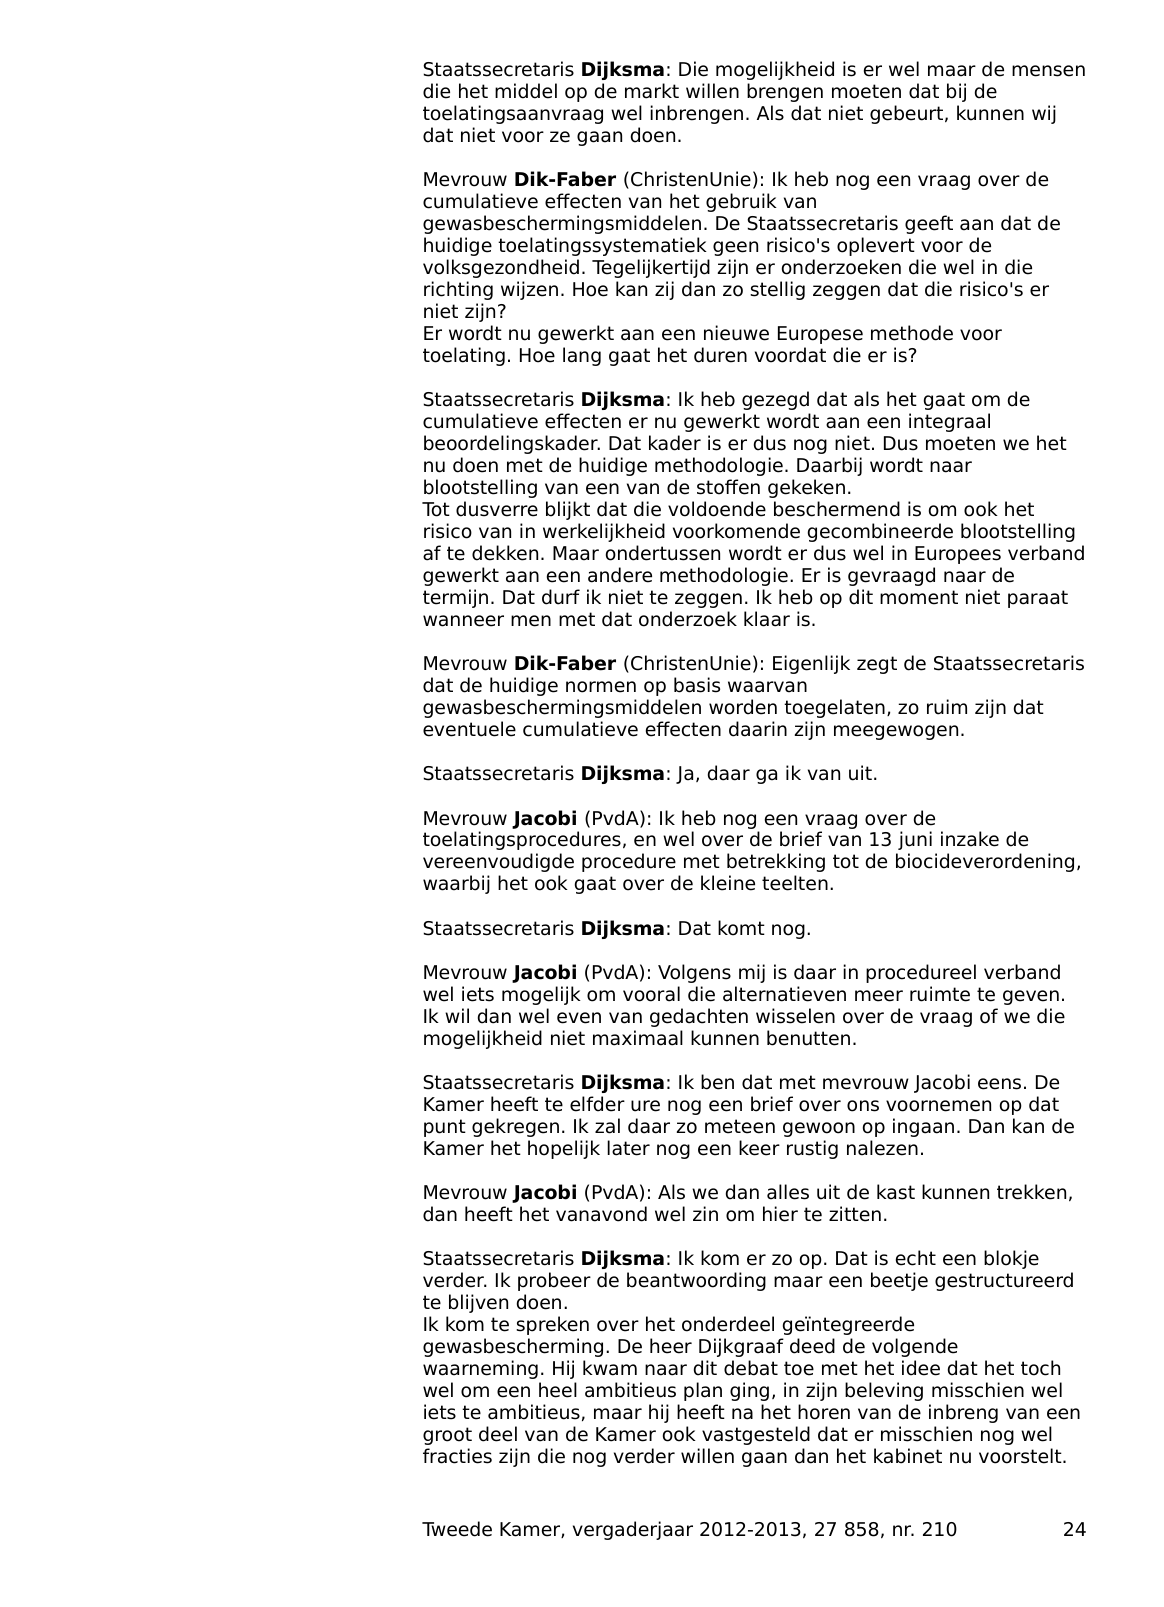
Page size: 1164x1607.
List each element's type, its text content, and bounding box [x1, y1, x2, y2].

text Mevrouw Jacobi (PvdA): Ik heb nog een vraag over de toelatingsprocedures, en wel over de brief van 13 juni inzake de vereenvoudigde procedure met betrekking tot de biocideverordening, waarbij het ook gaat over de kleine teelten. [422, 807, 1087, 895]
text Staatssecretaris Dijksma: Ja, daar ga ik van uit. [422, 763, 1087, 785]
text Mevrouw Jacobi (PvdA): Als we dan alles uit de kast kunnen trekken, dan heeft het vanavond wel zin om hier te zitten. [422, 1182, 1087, 1226]
text Mevrouw Dik-Faber (ChristenUnie): Ik heb nog een vraag over de cumulatieve effecten van het gebruik van gewasbeschermingsmiddelen. De Staatssecretaris geeft aan dat de huidige toelatingssystematiek geen risico's oplevert voor de volksgezondheid. Tegelijkertijd zijn er onderzoeken die wel in die richting wijzen. Hoe kan zij dan zo stellig zeggen dat die risico's er niet zijn? [422, 169, 1087, 323]
text Mevrouw Jacobi (PvdA): Volgens mij is daar in procedureel verband wel iets mogelijk om vooral die alternatieven meer ruimte te geven. Ik wil dan wel even van gedachten wisselen over de vraag of we die mogelijkheid niet maximaal kunnen benutten. [422, 962, 1087, 1049]
text Mevrouw Dik-Faber (ChristenUnie): Eigenlijk zegt de Staatssecretaris dat de huidige normen op basis waarvan gewasbeschermingsmiddelen worden toegelaten, zo ruim zijn dat eventuele cumulatieve effecten daarin zijn meegewogen. [422, 653, 1087, 741]
text Ik kom te spreken over het onderdeel geïntegreerde gewasbescherming. De heer Dijkgraaf deed de volgende waarneming. Hij kwam naar dit debat toe met het idee dat het toch wel om een heel ambitieus plan ging, in zijn beleving misschien wel iets te ambitieus, maar hij heeft na het horen van de inbreng van een groot deel van de Kamer ook vastgesteld dat er misschien nog wel fracties zijn die nog verder willen gaan dan het kabinet nu voorstelt. [422, 1314, 1087, 1468]
text Staatssecretaris Dijksma: Dat komt nog. [422, 917, 1087, 939]
text Tot dusverre blijkt dat die voldoende beschermend is om ook het risico van in werkelijkheid voorkomende gecombineerde blootstelling af te dekken. Maar ondertussen wordt er dus wel in Europees verband gewerkt aan een andere methodologie. Er is gevraagd naar de termijn. Dat durf ik niet te zeggen. Ik heb op dit moment niet paraat wanneer men met dat onderzoek klaar is. [422, 499, 1087, 631]
text Staatssecretaris Dijksma: Die mogelijkheid is er wel maar de mensen die het middel op de markt willen brengen moeten dat bij de toelatingsaanvraag wel inbrengen. Als dat niet gebeurt, kunnen wij dat niet voor ze gaan doen. [422, 59, 1087, 147]
text Staatssecretaris Dijksma: Ik kom er zo op. Dat is echt een blokje verder. Ik probeer de beantwoording maar een beetje gestructureerd te blijven doen. [422, 1248, 1087, 1314]
text Er wordt nu gewerkt aan een nieuwe Europese methode voor toelating. Hoe lang gaat het duren voordat die er is? [422, 323, 1087, 367]
text Staatssecretaris Dijksma: Ik heb gezegd dat als het gaat om de cumulatieve effecten er nu gewerkt wordt aan een integraal beoordelingskader. Dat kader is er dus nog niet. Dus moeten we het nu doen met de huidige methodologie. Daarbij wordt naar blootstelling van een van de stoffen gekeken. [422, 389, 1087, 499]
text Staatssecretaris Dijksma: Ik ben dat met mevrouw Jacobi eens. De Kamer heeft te elfder ure nog een brief over ons voornemen op dat punt gekregen. Ik zal daar zo meteen gewoon op ingaan. Dan kan de Kamer het hopelijk later nog een keer rustig nalezen. [422, 1072, 1087, 1160]
